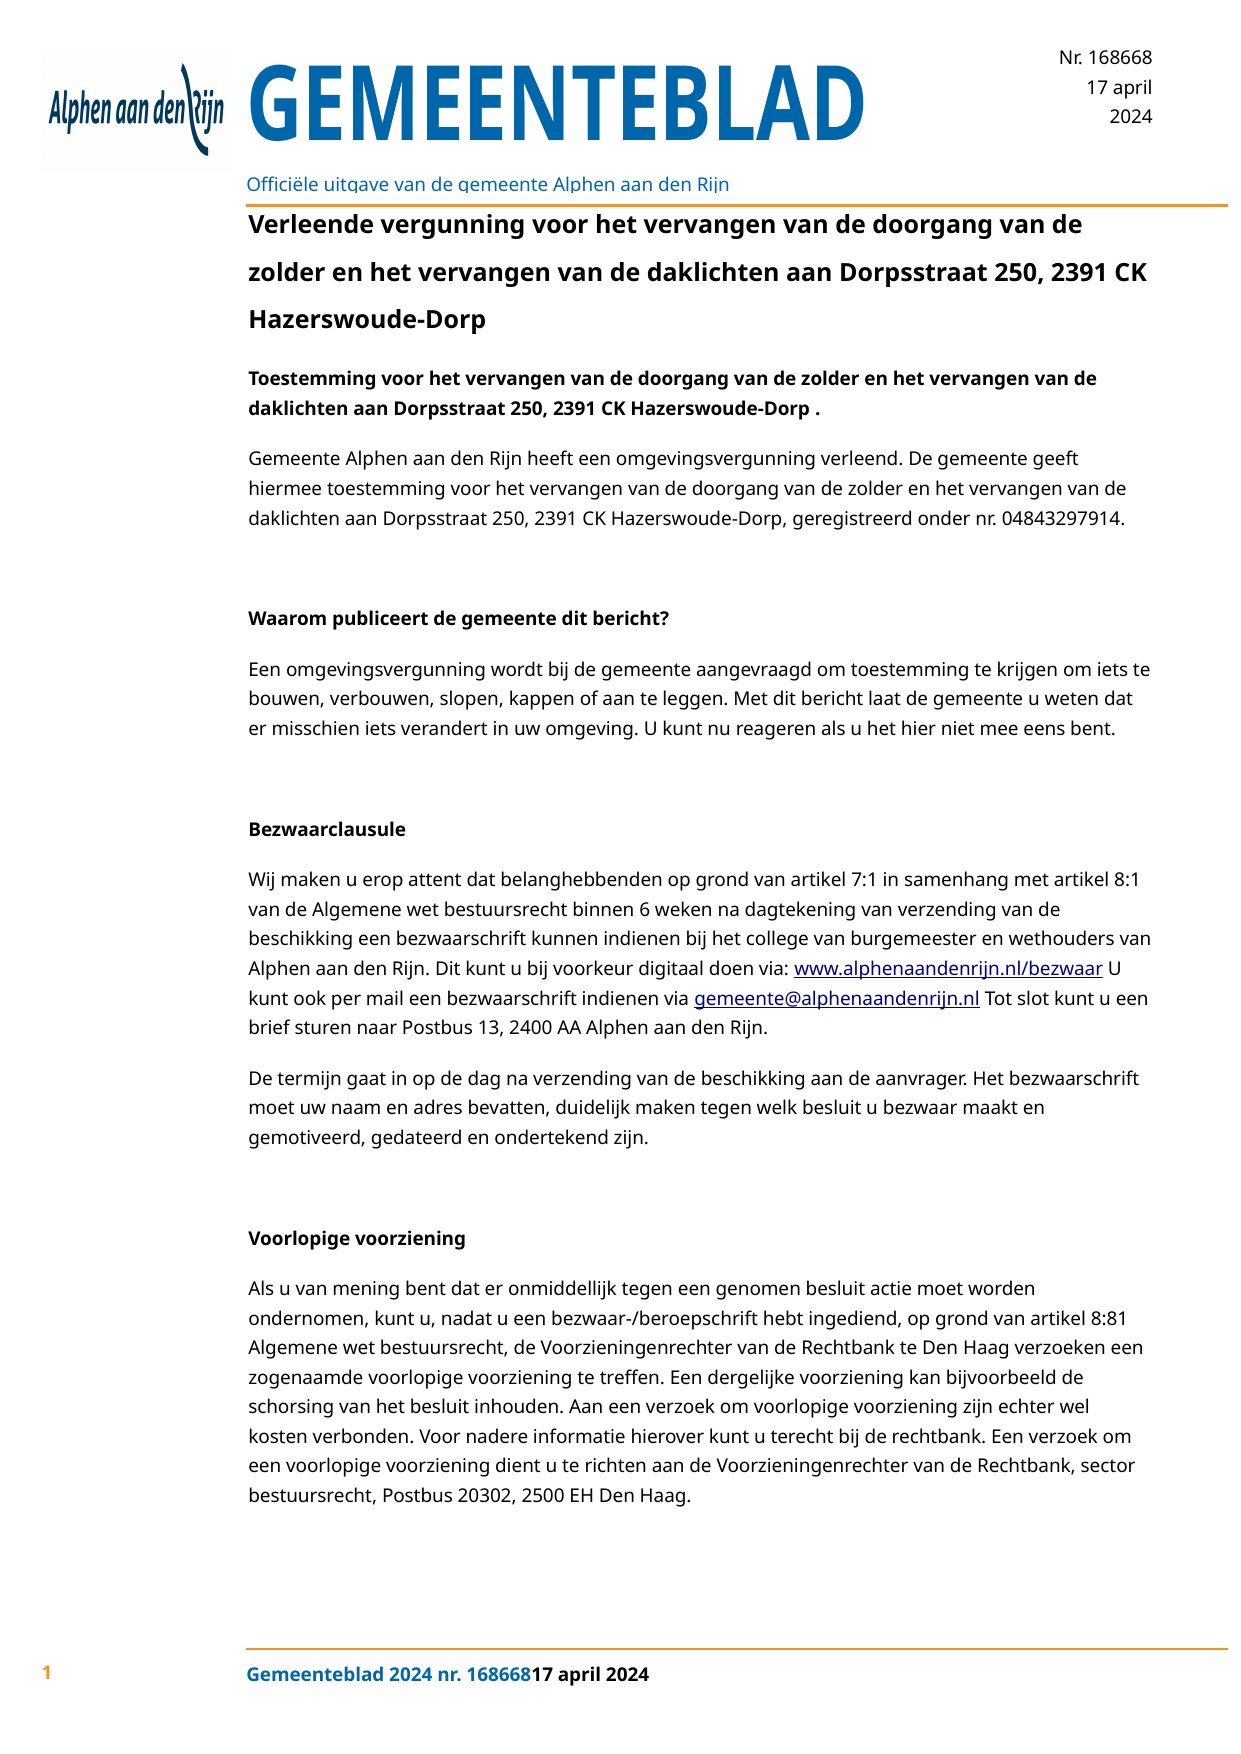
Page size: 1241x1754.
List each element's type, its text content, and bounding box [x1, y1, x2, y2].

text Gemeente Alphen aan den Rijn heeft een omgevingsvergunning verleend. De gemeente geeft hiermee toestemming voor het vervangen van de doorgang van de zolder en het vervangen van de daklichten aan Dorpsstraat 250, 2391 CK Hazerswoude-Dorp, geregistreerd onder nr. 04843297914. [248, 446, 1152, 530]
text De termijn gaat in op de dag na verzending van de beschikking aan de aanvrager. Het bezwaarschrift moet uw naam en adres bevatten, duidelijk maken tegen welk besluit u bezwaar maakt en gemotiveerd, gedateerd en ondertekend zijn. [248, 1065, 1152, 1149]
text Een omgevingsvergunning wordt bij de gemeente aangevraagd om toestemming te krijgen om iets te bouwen, verbouwen, slopen, kappen of aan te leggen. Met dit bericht laat de gemeente u weten dat er misschien iets verandert in uw omgeving. U kunt nu reageren als u het hier niet mee eens bent. [248, 656, 1152, 741]
text Bezwaarclausule [248, 816, 1152, 842]
text Waarom publiceert de gemeente dit bericht? [248, 606, 1152, 631]
text Toestemming voor het vervangen van de doorgang van de zolder en het vervangen van de daklichten aan Dorpsstraat 250, 2391 CK Hazerswoude-Dorp . [248, 366, 1152, 421]
text Voorlopige voorziening [248, 1225, 1152, 1250]
text Als u van mening bent dat er onmiddellijk tegen een genomen besluit actie moet worden ondernomen, kunt u, nadat u een bezwaar-/beroepschrift hebt ingediend, op grond van artikel 8:81 Algemene wet bestuursrecht, de Voorzieningenrechter van de Rechtbank te Den Haag verzoeken een zogenaamde voorlopige voorziening te treffen. Een dergelijke voorziening kan bijvoorbeeld de schorsing van het besluit inhouden. Aan een verzoek om voorlopige voorziening zijn echter wel kosten verbonden. Voor nadere informatie hierover kunt u terecht bij de rechtbank. Een verzoek om een voorlopige voorziening dient u te richten aan de Voorzieningenrechter van de Rechtbank, sector bestuursrecht, Postbus 20302, 2500 EH Den Haag. [248, 1275, 1152, 1508]
picture [41, 47, 231, 172]
text Verleende vergunning voor het vervangen van de doorgang van de zolder en het vervangen van de daklichten aan Dorpsstraat 250, 2391 CK Hazerswoude-Dorp [248, 207, 1152, 336]
text Wij maken u erop attent dat belanghebbenden op grond van artikel 7:1 in samenhang met artikel 8:1 van de Algemene wet bestuursrecht binnen 6 weken na dagtekening van verzending van de beschikking een bezwaarschrift kunnen indienen bij het college van burgemeester en wethouders van Alphen aan den Rijn. Dit kunt u bij voorkeur digitaal doen via: www.alphenaandenrijn.nl/bezwaar U kunt ook per mail een bezwaarschrift indienen via gemeente@alphenaandenrijn.nl Tot slot kunt u een brief sturen naar Postbus 13, 2400 AA Alphen aan den Rijn. [248, 866, 1152, 1040]
